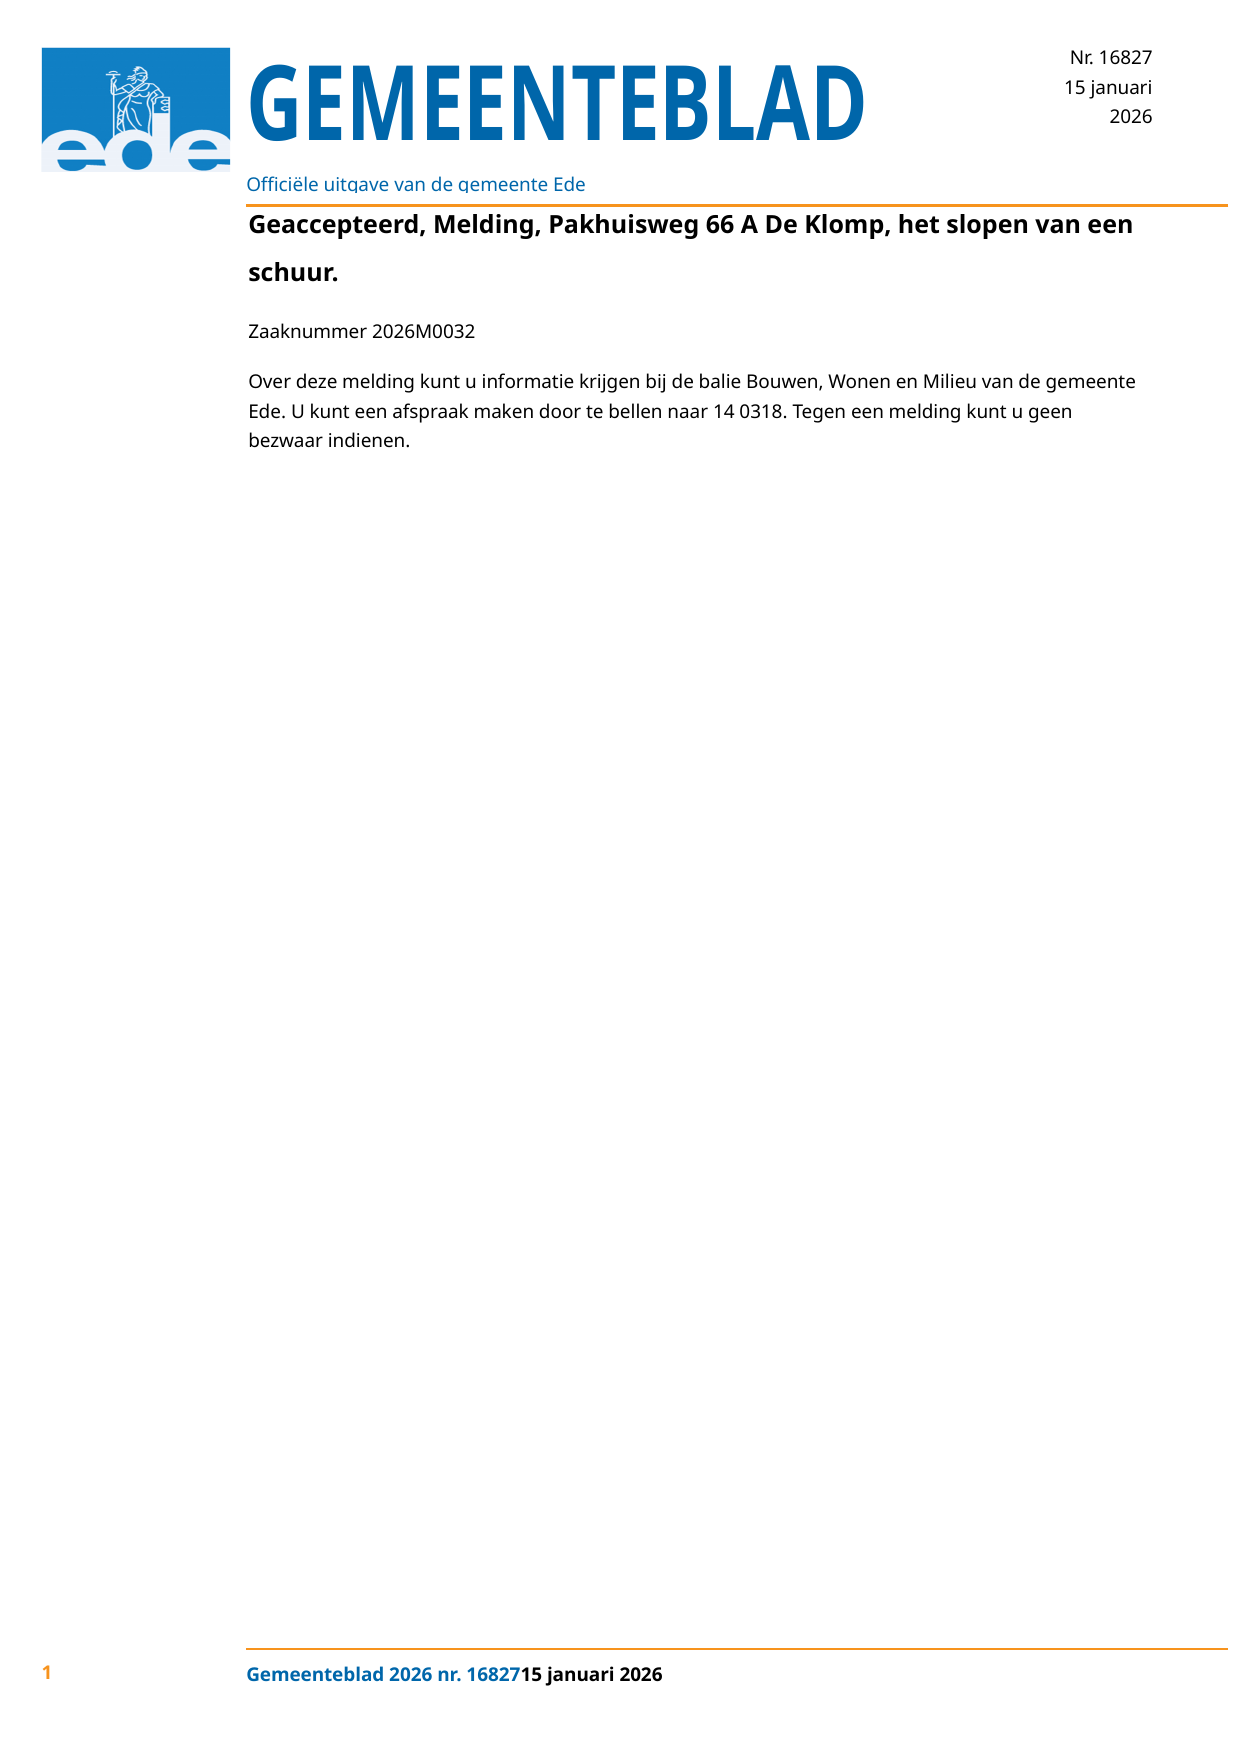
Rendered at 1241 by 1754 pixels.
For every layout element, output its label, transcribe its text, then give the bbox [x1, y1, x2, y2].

text Geaccepteerd, Melding, Pakhuisweg 66 A De Klomp, het slopen van een schuur. [248, 207, 1152, 288]
picture [41, 47, 231, 172]
text Over deze melding kunt u informatie krijgen bij de balie Bouwen, Wonen en Milieu van de gemeente Ede. U kunt een afspraak maken door te bellen naar 14 0318. Tegen een melding kunt u geen bezwaar indienen. [248, 368, 1152, 453]
text Zaaknummer 2026M0032 [248, 318, 1152, 344]
